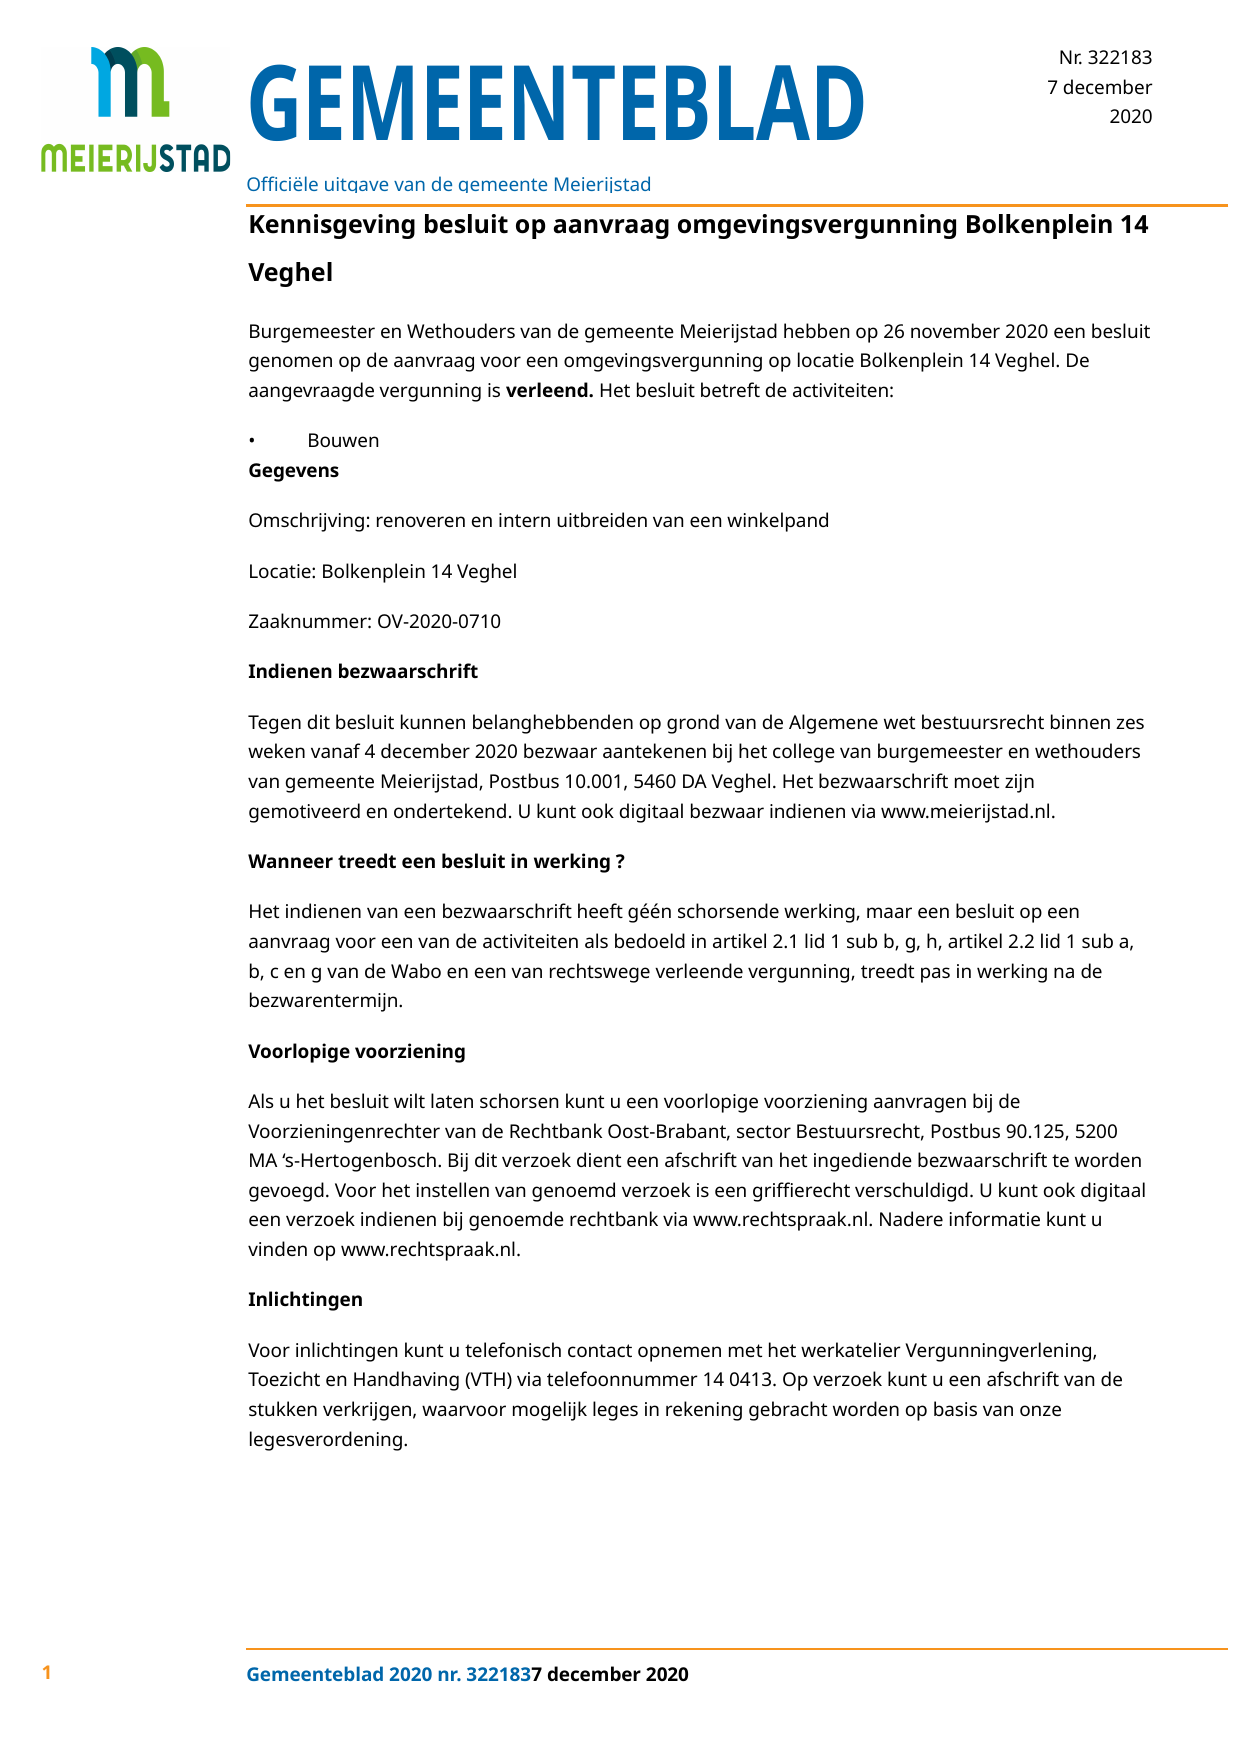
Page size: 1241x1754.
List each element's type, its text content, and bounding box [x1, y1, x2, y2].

text Voor inlichtingen kunt u telefonisch contact opnemen met het werkatelier Vergunningverlening, Toezicht en Handhaving (VTH) via telefoonnummer 14 0413. Op verzoek kunt u een afschrift van de stukken verkrijgen, waarvoor mogelijk leges in rekening gebracht worden op basis van onze legesverordening. [248, 1337, 1152, 1452]
text Burgemeester en Wethouders van de gemeente Meierijstad hebben op 26 november 2020 een besluit genomen op de aanvraag voor een omgevingsvergunning op locatie Bolkenplein 14 Veghel. De aangevraagde vergunning is verleend. Het besluit betreft de activiteiten: [248, 318, 1152, 403]
text Omschrijving: renoveren en intern uitbreiden van een winkelpand [248, 507, 1152, 533]
text Zaaknummer: OV-2020-0710 [248, 608, 1152, 634]
text Wanneer treedt een besluit in werking ? [248, 848, 1152, 874]
text Locatie: Bolkenplein 14 Veghel [248, 558, 1152, 584]
text Gegevens [248, 457, 1152, 483]
picture [41, 47, 231, 172]
text Voorlopige voorziening [248, 1038, 1152, 1064]
list Bouwen [248, 427, 1152, 453]
text Kennisgeving besluit op aanvraag omgevingsvergunning Bolkenplein 14 Veghel [248, 207, 1152, 288]
text Inlichtingen [248, 1287, 1152, 1312]
text Het indienen van een bezwaarschrift heeft géén schorsende werking, maar een besluit op een aanvraag voor een van de activiteiten als bedoeld in artikel 2.1 lid 1 sub b, g, h, artikel 2.2 lid 1 sub a, b, c en g van de Wabo en een van rechtswege verleende vergunning, treedt pas in werking na de bezwarentermijn. [248, 899, 1152, 1013]
text Tegen dit besluit kunnen belanghebbenden op grond van de Algemene wet bestuursrecht binnen zes weken vanaf 4 december 2020 bezwaar aantekenen bij het college van burgemeester en wethouders van gemeente Meierijstad, Postbus 10.001, 5460 DA Veghel. Het bezwaarschrift moet zijn gemotiveerd en ondertekend. U kunt ook digitaal bezwaar indienen via www.meierijstad.nl. [248, 709, 1152, 824]
text Als u het besluit wilt laten schorsen kunt u een voorlopige voorziening aanvragen bij de Voorzieningenrechter van de Rechtbank Oost-Brabant, sector Bestuursrecht, Postbus 90.125, 5200 MA ‘s-Hertogenbosch. Bij dit verzoek dient een afschrift van het ingediende bezwaarschrift te worden gevoegd. Voor het instellen van genoemd verzoek is een griffierecht verschuldigd. U kunt ook digitaal een verzoek indienen bij genoemde rechtbank via www.rechtspraak.nl. Nadere informatie kunt u vinden op www.rechtspraak.nl. [248, 1088, 1152, 1262]
text Indienen bezwaarschrift [248, 659, 1152, 684]
